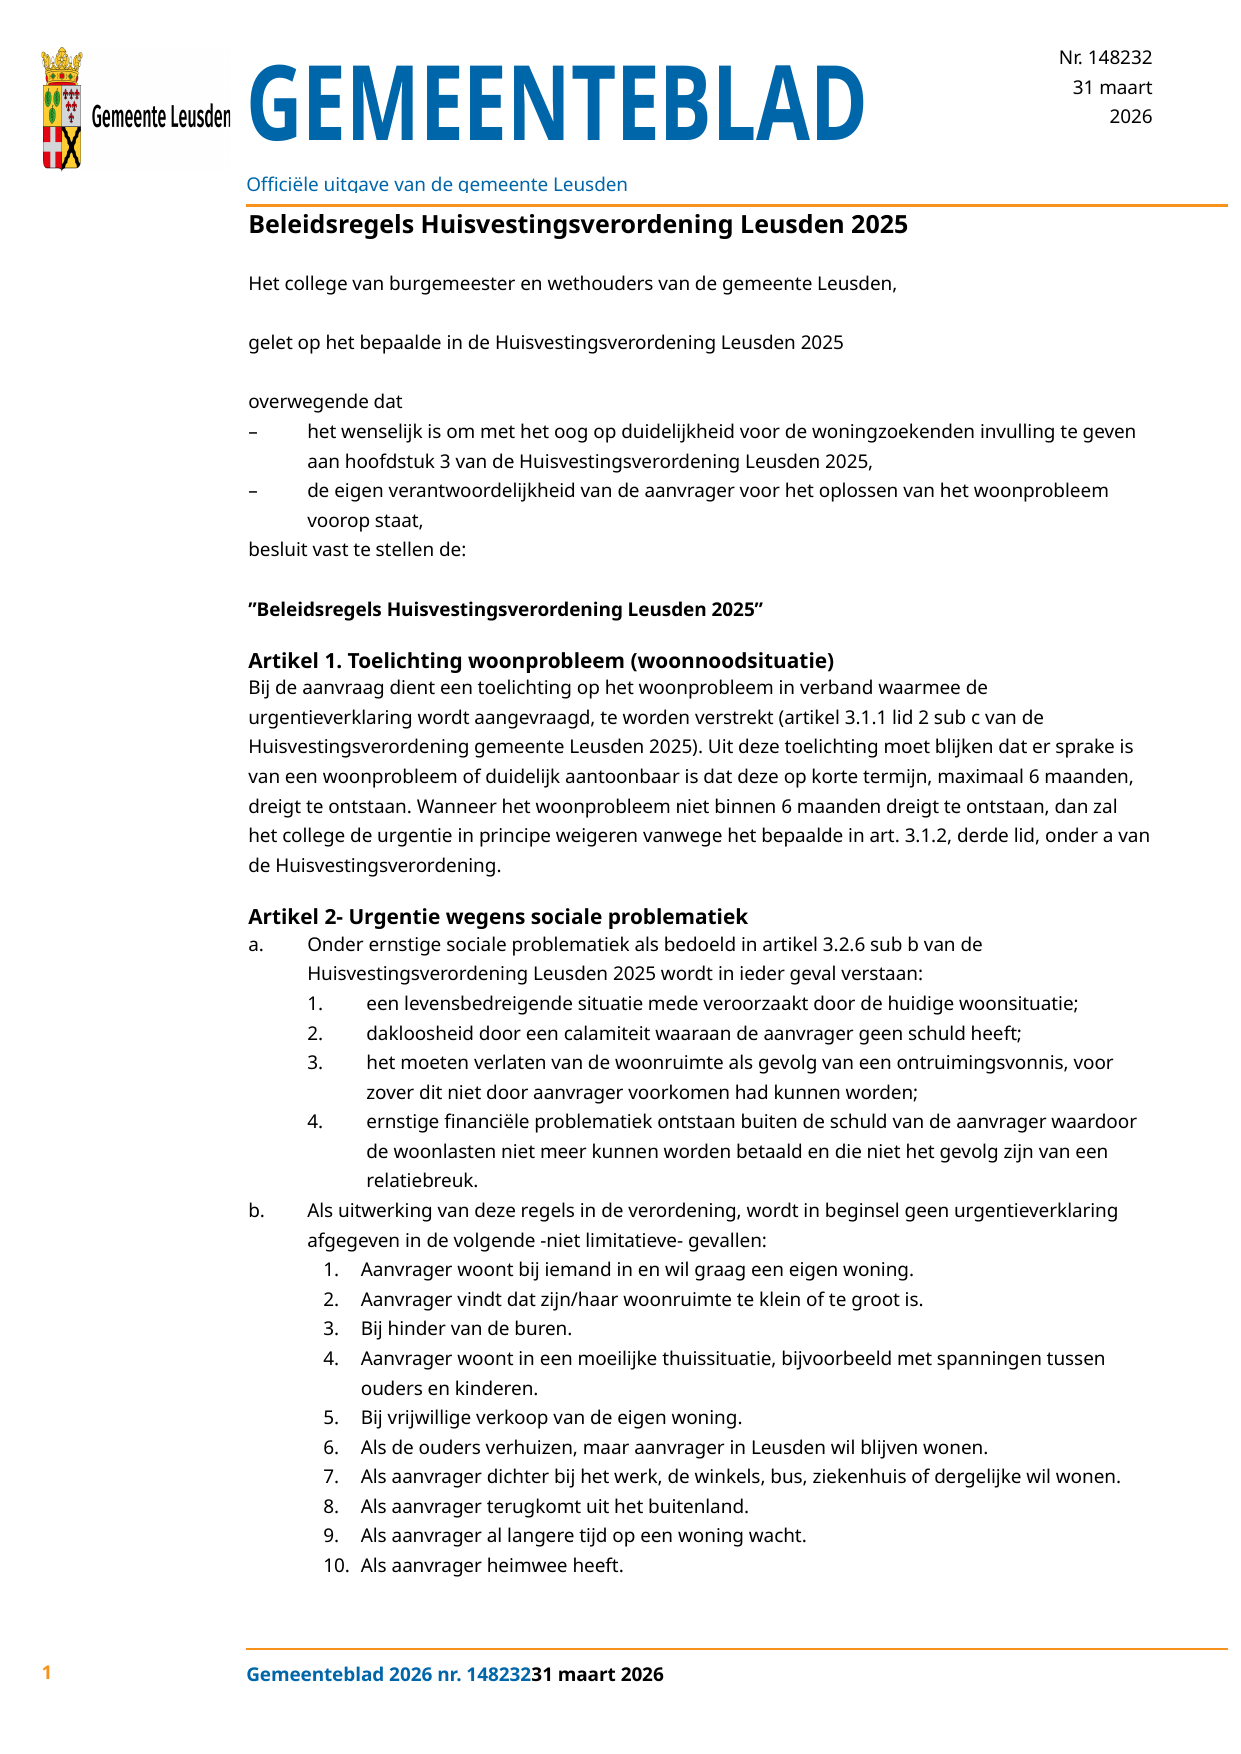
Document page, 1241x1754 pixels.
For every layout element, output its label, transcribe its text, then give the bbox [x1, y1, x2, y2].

list Als aanvrager dichter bij het werk, de winkels, bus, ziekenhuis of dergelijke wil wonen. [323, 1463, 1152, 1489]
list Bij hinder van de buren. [323, 1316, 1152, 1341]
text ”Beleidsregels Huisvestingsverordening Leusden 2025” [248, 596, 1152, 621]
list dakloosheid door een calamiteit waaraan de aanvrager geen schuld heeft; [307, 1020, 1152, 1045]
list Als uitwerking van deze regels in de verordening, wordt in beginsel geen urgentieverklaring afgegeven in de volgende -niet limitatieve- gevallen: [248, 1197, 1152, 1252]
list de eigen verantwoordelijkheid van de aanvrager voor het oplossen van het woonprobleem voorop staat, [248, 477, 1152, 533]
list het moeten verlaten van de woonruimte als gevolg van een ontruimingsvonnis, voor zover dit niet door aanvrager voorkomen had kunnen worden; [307, 1049, 1152, 1104]
list Als aanvrager al langere tijd op een woning wacht. [323, 1523, 1152, 1548]
list Als aanvrager terugkomt uit het buitenland. [323, 1493, 1152, 1519]
text gelet op het bepaalde in de Huisvestingsverordening Leusden 2025 [248, 329, 1152, 355]
list Aanvrager woont bij iemand in en wil graag een eigen woning. [323, 1256, 1152, 1282]
list het wenselijk is om met het oog op duidelijkheid voor de woningzoekenden invulling te geven aan hoofdstuk 3 van de Huisvestingsverordening Leusden 2025, [248, 418, 1152, 473]
text Bij de aanvraag dient een toelichting op het woonprobleem in verband waarmee de urgentieverklaring wordt aangevraagd, te worden verstrekt (artikel 3.1.1 lid 2 sub c van de Huisvestingsverordening gemeente Leusden 2025). Uit deze toelichting moet blijken dat er sprake is van een woonprobleem of duidelijk aantoonbaar is dat deze op korte termijn, maximaal 6 maanden, dreigt te ontstaan. Wanneer het woonprobleem niet binnen 6 maanden dreigt te ontstaan, dan zal het college de urgentie in principe weigeren vanwege het bepaalde in art. 3.1.2, derde lid, onder a van de Huisvestingsverordening. [248, 674, 1152, 878]
text besluit vast te stellen de: [248, 537, 1152, 562]
text Artikel 1. Toelichting woonprobleem (woonnoodsituatie) [248, 646, 1152, 674]
text Beleidsregels Huisvestingsverordening Leusden 2025 [248, 207, 1152, 241]
picture [41, 47, 231, 172]
list ernstige financiële problematiek ontstaan buiten de schuld van de aanvrager waardoor de woonlasten niet meer kunnen worden betaald en die niet het gevolg zijn van een relatiebreuk. [307, 1108, 1152, 1193]
list Als de ouders verhuizen, maar aanvrager in Leusden wil blijven wonen. [323, 1434, 1152, 1459]
text overwegende dat [248, 389, 1152, 414]
list Aanvrager vindt dat zijn/haar woonruimte te klein of te groot is. [323, 1286, 1152, 1312]
text Het college van burgemeester en wethouders van de gemeente Leusden, [248, 270, 1152, 296]
list een levensbedreigende situatie mede veroorzaakt door de huidige woonsituatie; [307, 990, 1152, 1016]
text Artikel 2- Urgentie wegens sociale problematiek [248, 902, 1152, 931]
list Bij vrijwillige verkoop van de eigen woning. [323, 1404, 1152, 1430]
list Als aanvrager heimwee heeft. [323, 1552, 1152, 1578]
list Onder ernstige sociale problematiek als bedoeld in artikel 3.2.6 sub b van de Huisvestingsverordening Leusden 2025 wordt in ieder geval verstaan: [248, 931, 1152, 986]
list Aanvrager woont in een moeilijke thuissituatie, bijvoorbeeld met spanningen tussen ouders en kinderen. [323, 1345, 1152, 1400]
